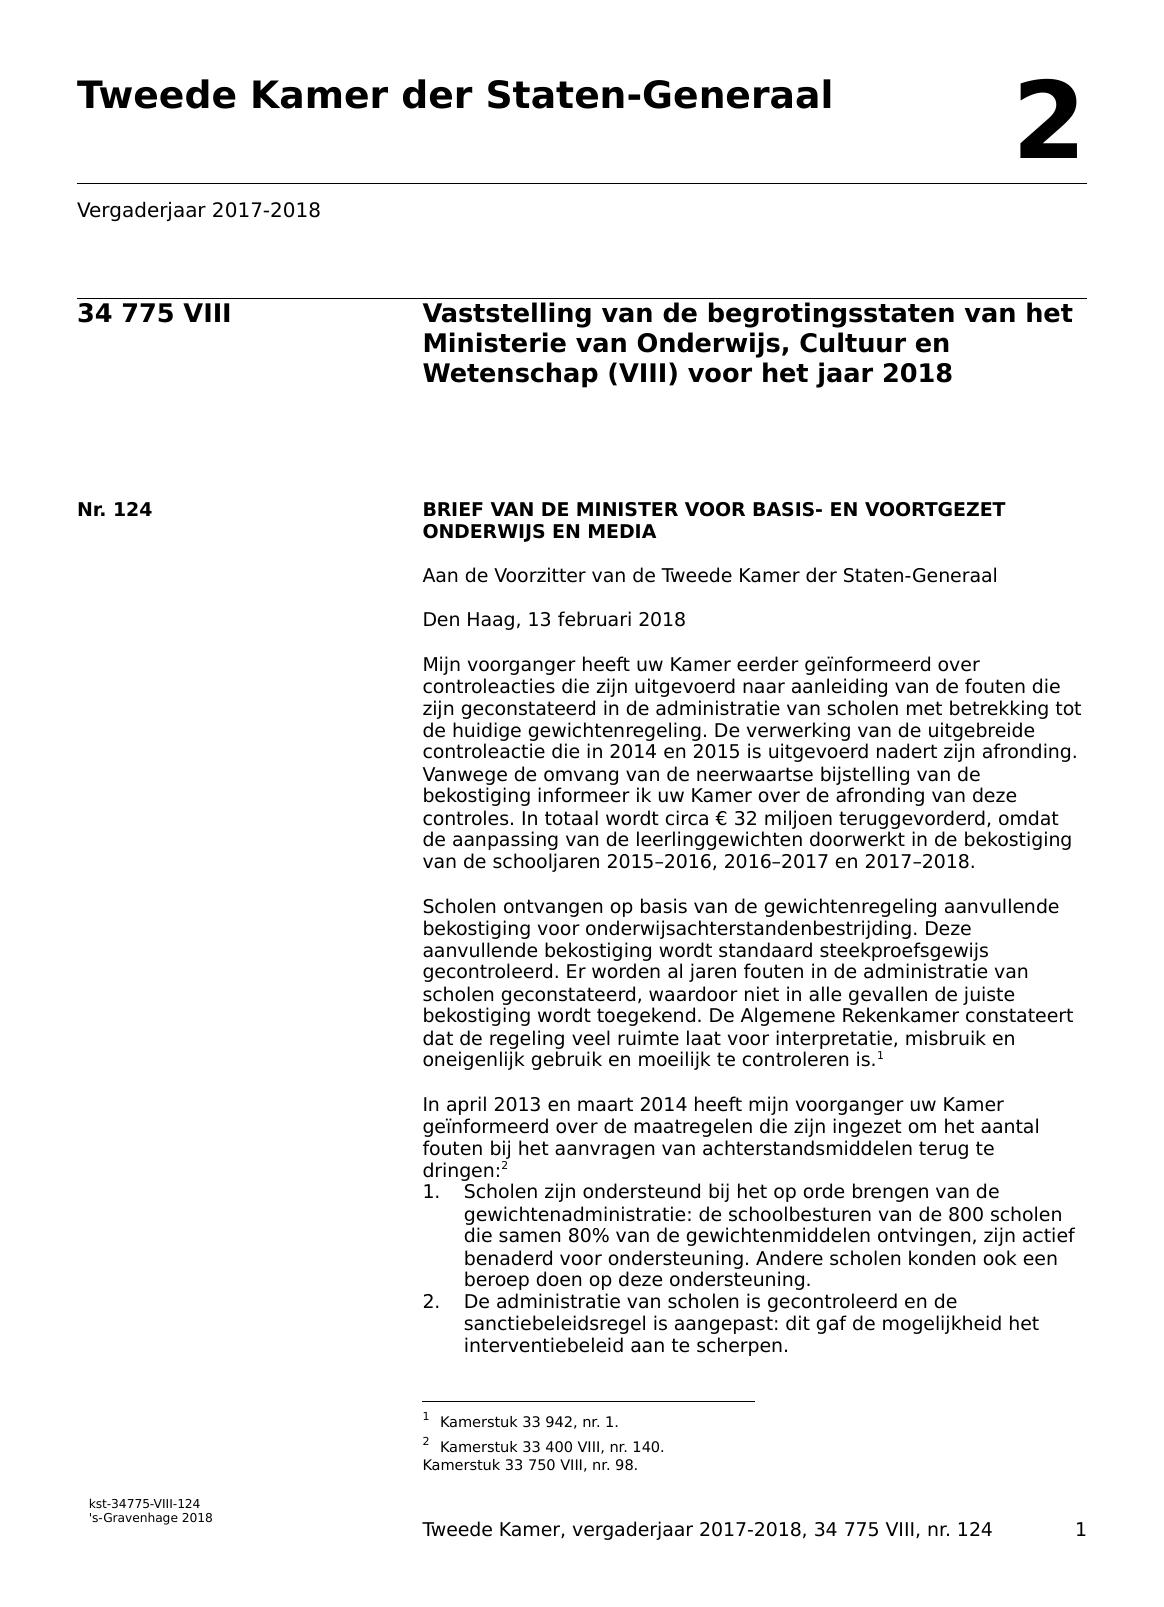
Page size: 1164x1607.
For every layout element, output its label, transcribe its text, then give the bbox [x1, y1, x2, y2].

table_header 2 [886, 59, 1087, 183]
text Kamerstuk 33 750 VIII, nr. 98. [422, 1457, 1087, 1474]
text 's-Gravenhage 2018 [88, 1511, 323, 1525]
text Den Haag, 13 februari 2018 [422, 609, 1087, 631]
text Kamerstuk 33 942, nr. 1. [422, 1410, 1087, 1432]
text In april 2013 en maart 2014 heeft mijn voorganger uw Kamer geïnformeerd over de maatregelen die zijn ingezet om het aantal fouten bij het aanvragen van achterstandsmiddelen terug te dringen: [422, 1093, 1087, 1181]
table_cell Vergaderjaar 2017-2018 [77, 184, 1087, 298]
text Kamerstuk 33 400 VIII, nr. 140. [422, 1435, 1087, 1457]
text kst-34775-VIII-124 [88, 1497, 323, 1511]
text Mijn voorganger heeft uw Kamer eerder geïnformeerd over controleacties die zijn uitgevoerd naar aanleiding van de fouten die zijn geconstateerd in de administratie van scholen met betrekking tot de huidige gewichtenregeling. De verwerking van de uitgebreide controleactie die in 2014 en 2015 is uitgevoerd nadert zijn afronding. Vanwege de omvang van de neerwaartse bijstelling van de bekostiging informeer ik uw Kamer over de afronding van deze controles. In totaal wordt circa € 32 miljoen teruggevorderd, omdat de aanpassing van de leerlinggewichten doorwerkt in de bekostiging van de schooljaren 2015–2016, 2016–2017 en 2017–2018. [422, 653, 1087, 873]
text 2. De administratie van scholen is gecontroleerd en de sanctiebeleidsregel is aangepast: dit gaf de mogelijkheid het interventiebeleid aan te scherpen. [422, 1291, 1087, 1357]
subtitle 34 775 VIII Vaststelling van de begrotingsstaten van het Ministerie van Onderwijs, Cultuur en Wetenschap (VIII) voor het jaar 2018 [77, 299, 1087, 388]
table_header Tweede Kamer der Staten-Generaal [77, 59, 886, 183]
text 1. Scholen zijn ondersteund bij het op orde brengen van de gewichtenadministratie: de schoolbesturen van de 800 scholen die samen 80% van de gewichtenmiddelen ontvingen, zijn actief benaderd voor ondersteuning. Andere scholen konden ook een beroep doen op deze ondersteuning. [422, 1181, 1087, 1291]
text Aan de Voorzitter van de Tweede Kamer der Staten-Generaal [422, 565, 1087, 587]
subtitle Nr. 124 BRIEF VAN DE MINISTER VOOR BASIS- EN VOORTGEZET ONDERWIJS EN MEDIA [77, 499, 1087, 543]
text Scholen ontvangen op basis van de gewichtenregeling aanvullende bekostiging voor onderwijsachterstandenbestrijding. Deze aanvullende bekostiging wordt standaard steekproefsgewijs gecontroleerd. Er worden al jaren fouten in de administratie van scholen geconstateerd, waardoor niet in alle gevallen de juiste bekostiging wordt toegekend. De Algemene Rekenkamer constateert dat de regeling veel ruimte laat voor interpretatie, misbruik en oneigenlijk gebruik en moeilijk te controleren is. [422, 896, 1087, 1071]
